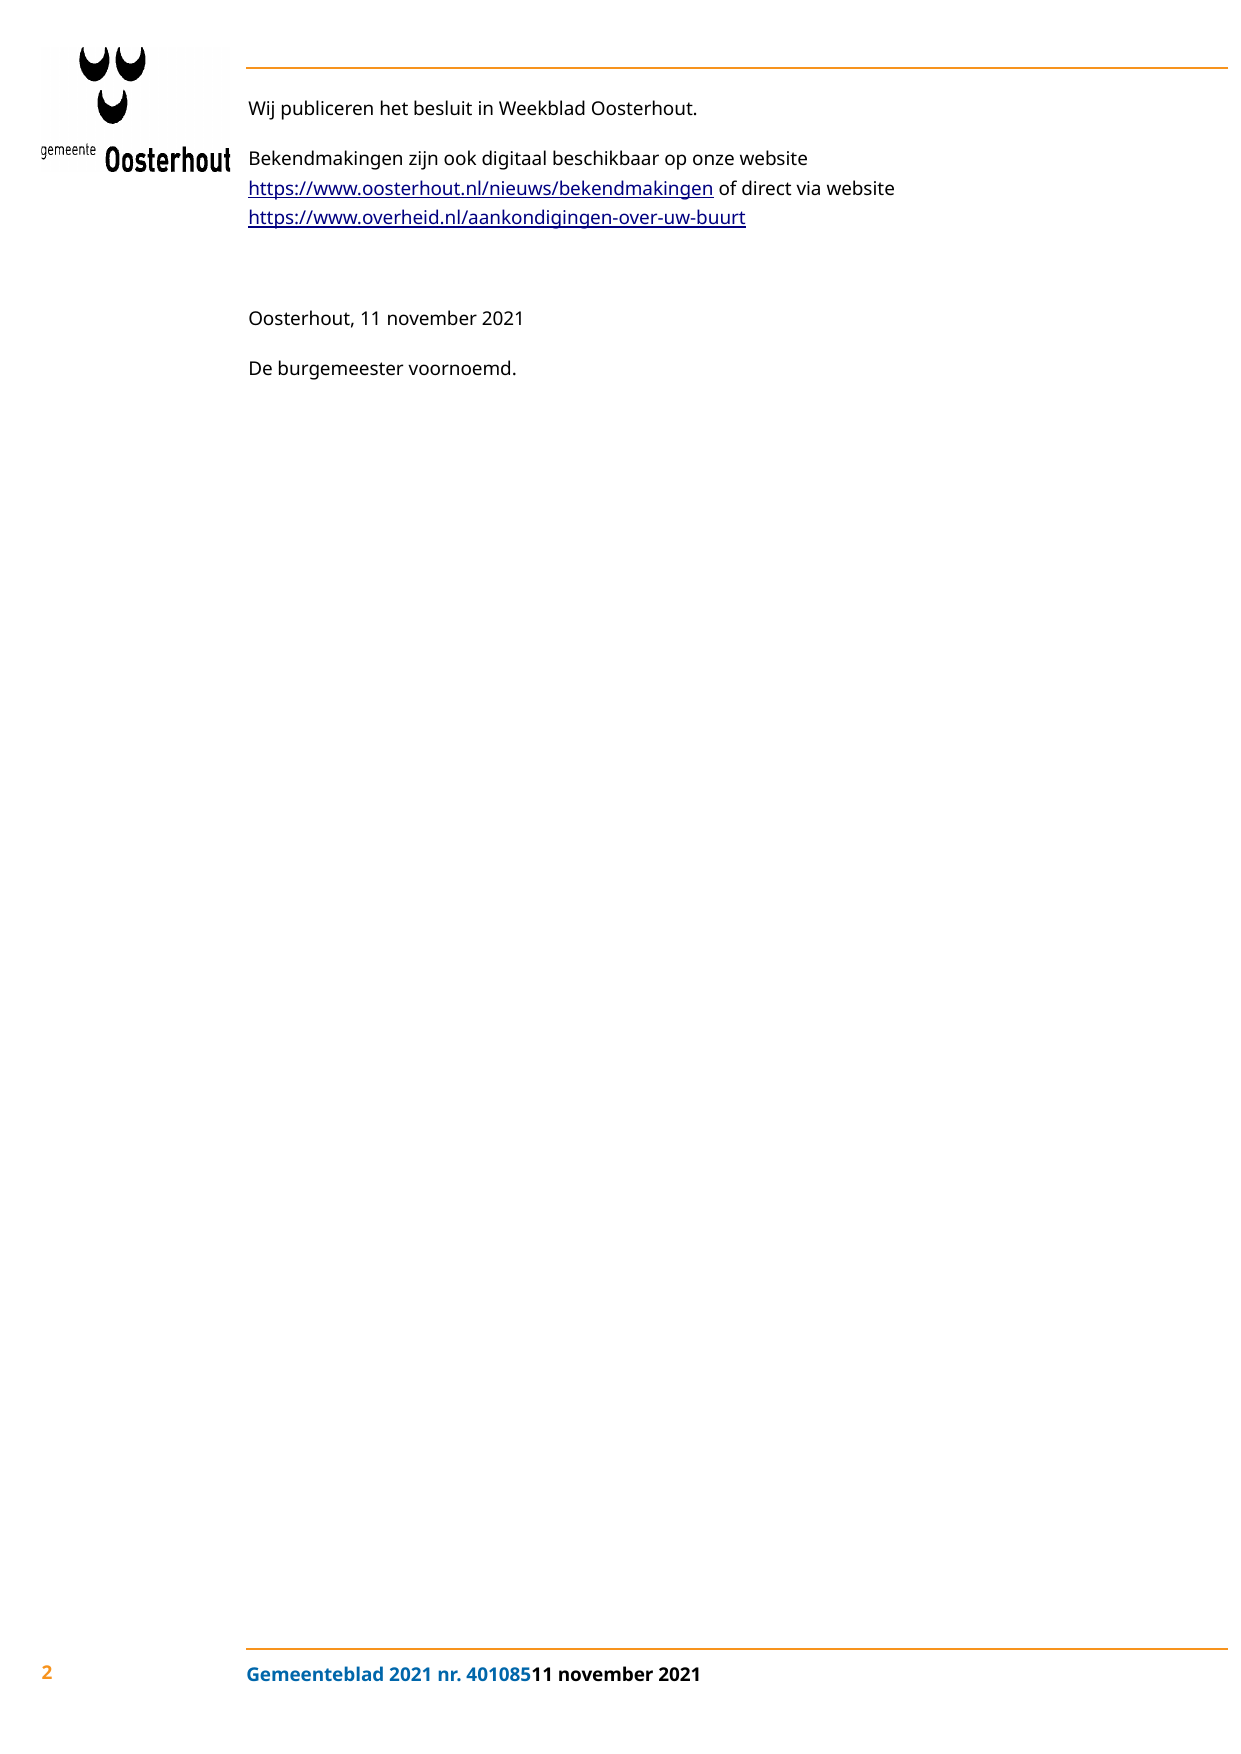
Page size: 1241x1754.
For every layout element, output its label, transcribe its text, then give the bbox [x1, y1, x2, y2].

picture [41, 47, 231, 172]
text Oosterhout, 11 november 2021 [248, 305, 1152, 331]
text Bekendmakingen zijn ook digitaal beschikbaar op onze website https://www.oosterhout.nl/nieuws/bekendmakingen of direct via website https://www.overheid.nl/aankondigingen-over-uw-buurt [248, 145, 1152, 230]
text De burgemeester voornoemd. [248, 356, 1152, 381]
text Wij publiceren het besluit in Weekblad Oosterhout. [248, 95, 1152, 121]
